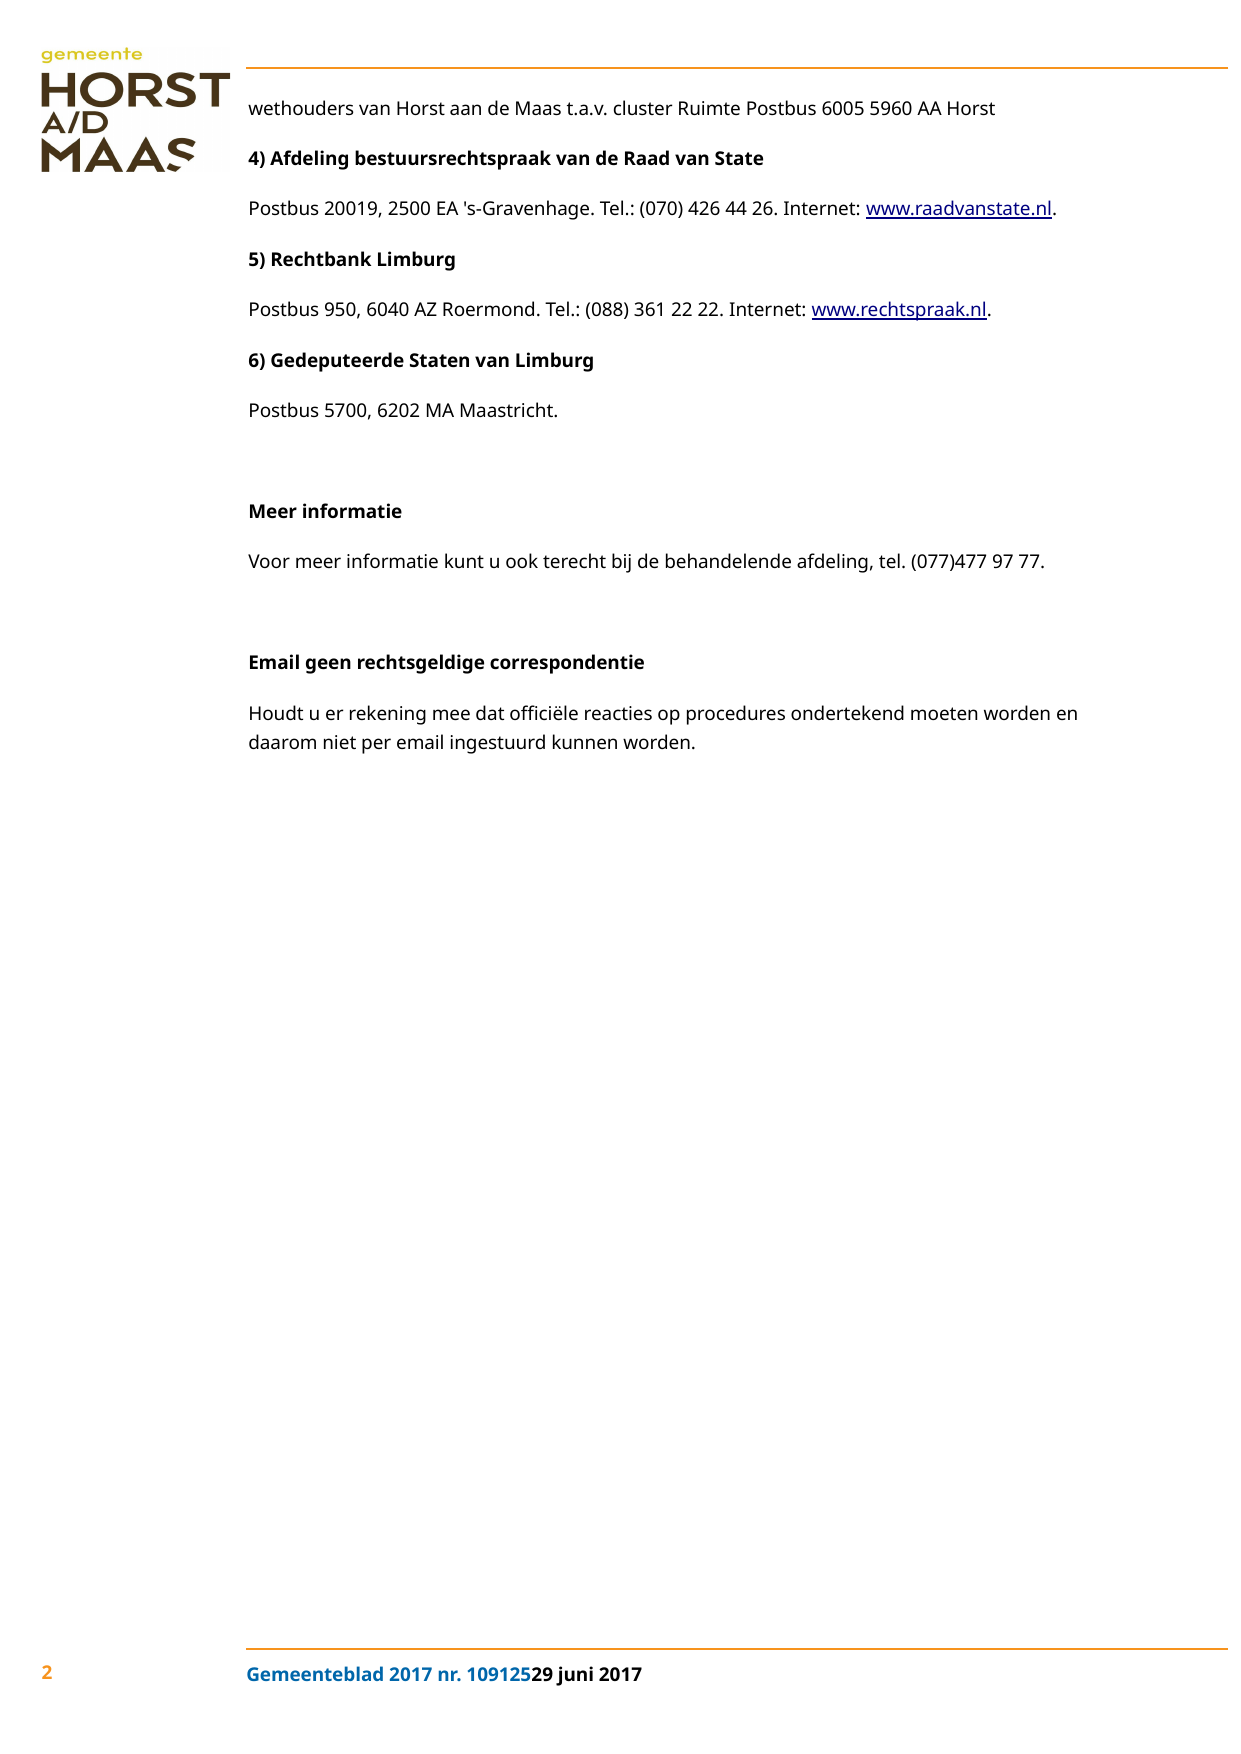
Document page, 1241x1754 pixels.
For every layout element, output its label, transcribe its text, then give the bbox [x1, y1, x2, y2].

text 6) Gedeputeerde Staten van Limburg [248, 347, 1152, 373]
text Houdt u er rekening mee dat officiële reacties op procedures ondertekend moeten worden en daarom niet per email ingestuurd kunnen worden. [248, 700, 1152, 755]
text Meer informatie [248, 498, 1152, 524]
text Postbus 5700, 6202 MA Maastricht. [248, 397, 1152, 423]
text Voor meer informatie kunt u ook terecht bij de behandelende afdeling, tel. (077)477 97 77. [248, 548, 1152, 574]
text 5) Rechtbank Limburg [248, 246, 1152, 272]
text Postbus 20019, 2500 EA 's-Gravenhage. Tel.: (070) 426 44 26. Internet: www.raadvanstate.nl. [248, 196, 1152, 221]
text Email geen rechtsgeldige correspondentie [248, 649, 1152, 675]
picture [41, 47, 231, 172]
text Postbus 950, 6040 AZ Roermond. Tel.: (088) 361 22 22. Internet: www.rechtspraak.nl. [248, 296, 1152, 322]
text wethouders van Horst aan de Maas t.a.v. cluster Ruimte Postbus 6005 5960 AA Horst [248, 95, 1152, 121]
text 4) Afdeling bestuursrechtspraak van de Raad van State [248, 145, 1152, 171]
